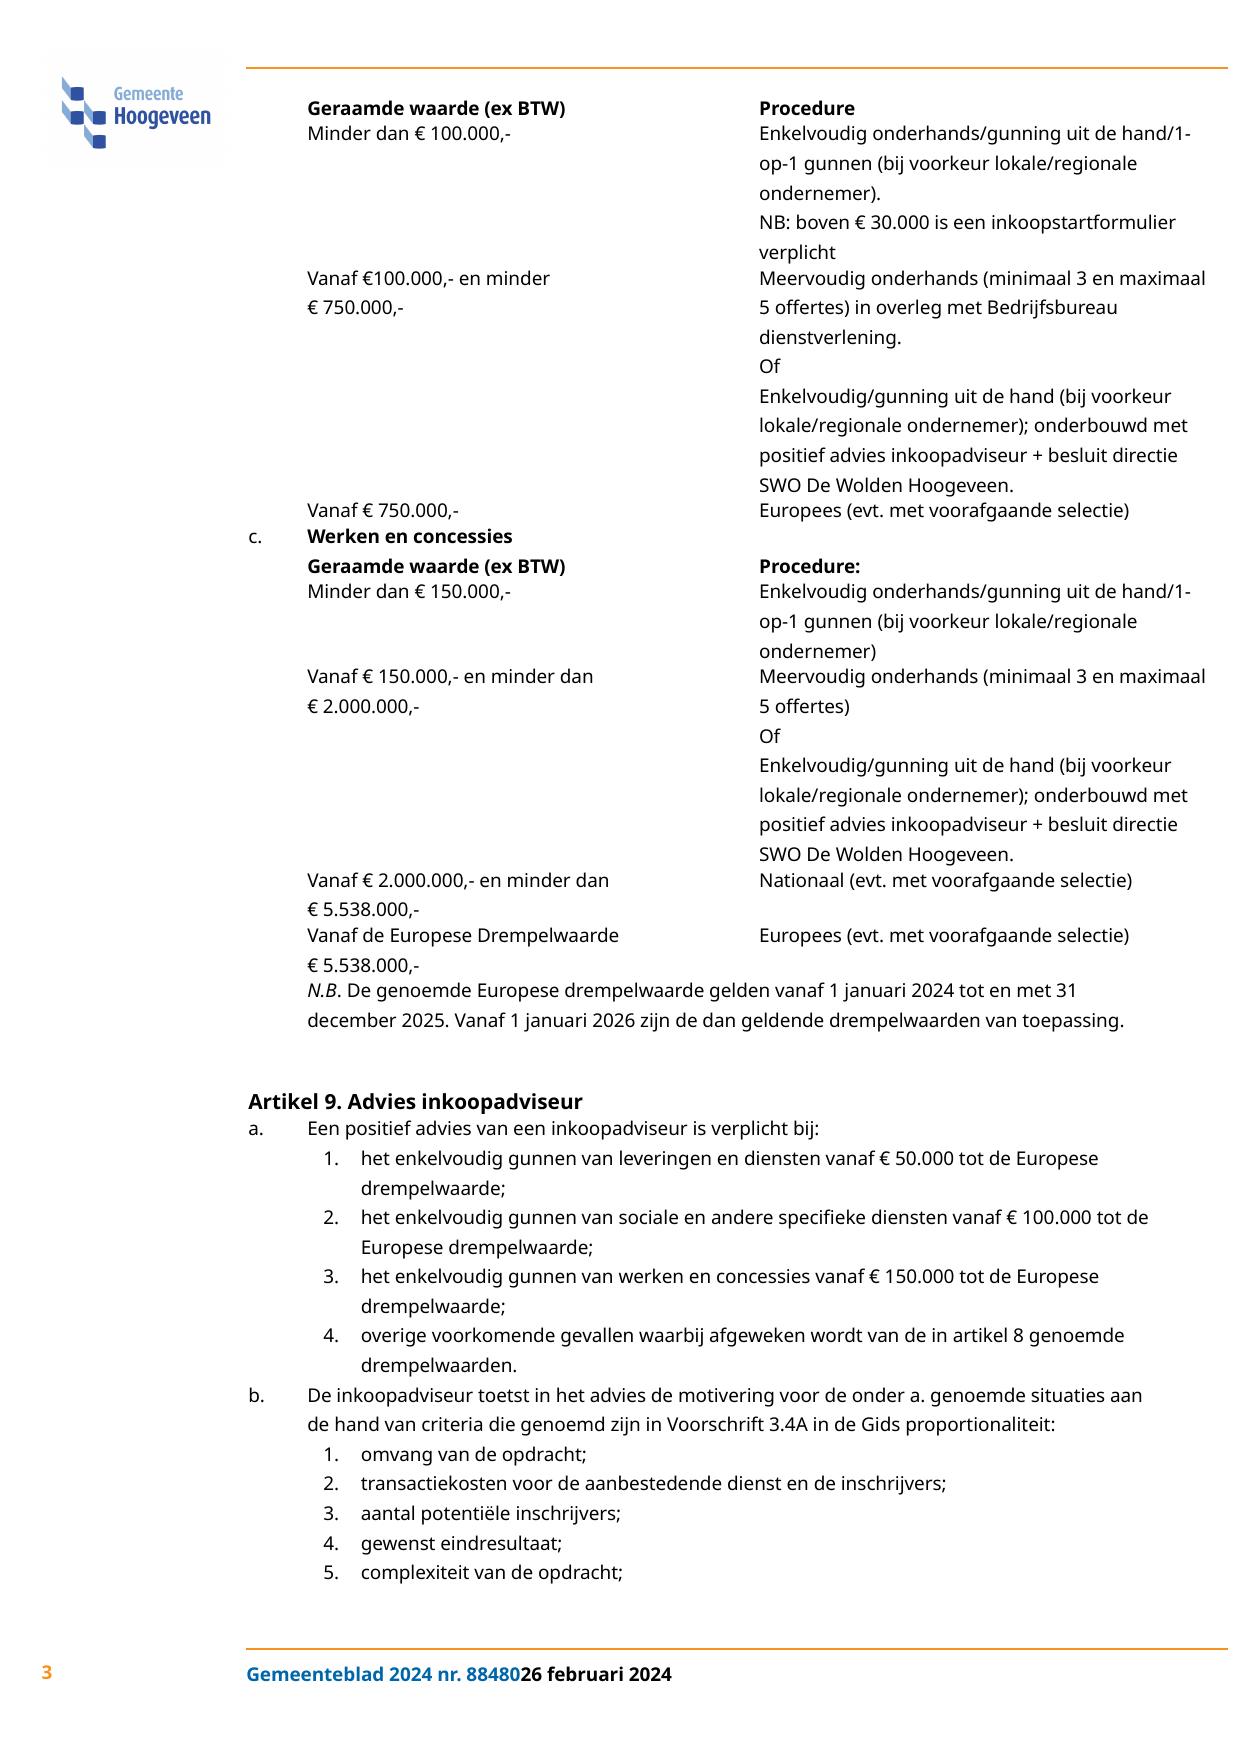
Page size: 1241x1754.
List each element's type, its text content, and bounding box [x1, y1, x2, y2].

list gewenst eindresultaat; [323, 1530, 1152, 1556]
table_cell Meervoudig onderhands (minimaal 3 en maximaal 5 offertes) in overleg met Bedrijfsbureau dienstverlening. Of Enkelvoudig/gunning uit de hand (bij voorkeur lokale/regionale ondernemer); onderbouwd met positief advies inkoopadviseur + besluit directie SWO De Wolden Hoogeveen. [759, 265, 1211, 497]
list het enkelvoudig gunnen van leveringen en diensten vanaf € 50.000 tot de Europese drempelwaarde; [323, 1145, 1152, 1201]
table_cell Nationaal (evt. met voorafgaande selectie) [759, 867, 1211, 922]
list transactiekosten voor de aanbestedende dienst en de inschrijvers; [323, 1471, 1152, 1496]
list het enkelvoudig gunnen van sociale en andere specifieke diensten vanaf € 100.000 tot de Europese drempelwaarde; [323, 1204, 1152, 1260]
list complexiteit van de opdracht; [323, 1559, 1152, 1585]
picture [41, 47, 231, 172]
list Een positief advies van een inkoopadviseur is verplicht bij: [248, 1116, 1152, 1141]
list het enkelvoudig gunnen van werken en concessies vanaf € 150.000 tot de Europese drempelwaarde; [323, 1263, 1152, 1319]
table_cell Minder dan € 150.000,- [307, 579, 759, 664]
table_cell Enkelvoudig onderhands/gunning uit de hand/1-op-1 gunnen (bij voorkeur lokale/regionale ondernemer) [759, 579, 1211, 664]
list aantal potentiële inschrijvers; [323, 1500, 1152, 1526]
list overige voorkomende gevallen waarbij afgeweken wordt van de in artikel 8 genoemde drempelwaarden. [323, 1323, 1152, 1378]
list N.B. De genoemde Europese drempelwaarde gelden vanaf 1 januari 2024 tot en met 31 december 2025. Vanaf 1 januari 2026 zijn de dan geldende drempelwaarden van toepassing. [248, 978, 1152, 1033]
table_cell Vanaf de Europese Drempelwaarde € 5.538.000,- [307, 922, 759, 977]
table_cell Europees (evt. met voorafgaande selectie) [759, 498, 1211, 523]
table_cell Minder dan € 100.000,- [307, 121, 759, 265]
table_header Procedure [759, 95, 1211, 121]
text Artikel 9. Advies inkoopadviseur [248, 1087, 1152, 1116]
table_cell Europees (evt. met voorafgaande selectie) [759, 922, 1211, 977]
table_cell Vanaf € 750.000,- [307, 498, 759, 523]
table_cell Vanaf € 2.000.000,- en minder dan € 5.538.000,- [307, 867, 759, 922]
table_cell Vanaf €100.000,- en minder € 750.000,- [307, 265, 759, 497]
table_header Geraamde waarde (ex BTW) [307, 553, 759, 579]
list De inkoopadviseur toetst in het advies de motivering voor de onder a. genoemde situaties aan de hand van criteria die genoemd zijn in Voorschrift 3.4A in de Gids proportionaliteit: [248, 1382, 1152, 1437]
table_header Procedure: [759, 553, 1211, 579]
table_cell Vanaf € 150.000,- en minder dan € 2.000.000,- [307, 664, 759, 867]
table_header Geraamde waarde (ex BTW) [307, 95, 759, 121]
table_cell Enkelvoudig onderhands/gunning uit de hand/1-op-1 gunnen (bij voorkeur lokale/regionale ondernemer). NB: boven € 30.000 is een inkoopstartformulier verplicht [759, 121, 1211, 265]
table_cell Meervoudig onderhands (minimaal 3 en maximaal 5 offertes) Of Enkelvoudig/gunning uit de hand (bij voorkeur lokale/regionale ondernemer); onderbouwd met positief advies inkoopadviseur + besluit directie SWO De Wolden Hoogeveen. [759, 664, 1211, 867]
list omvang van de opdracht; [323, 1441, 1152, 1467]
list Werken en concessies [248, 523, 1152, 549]
